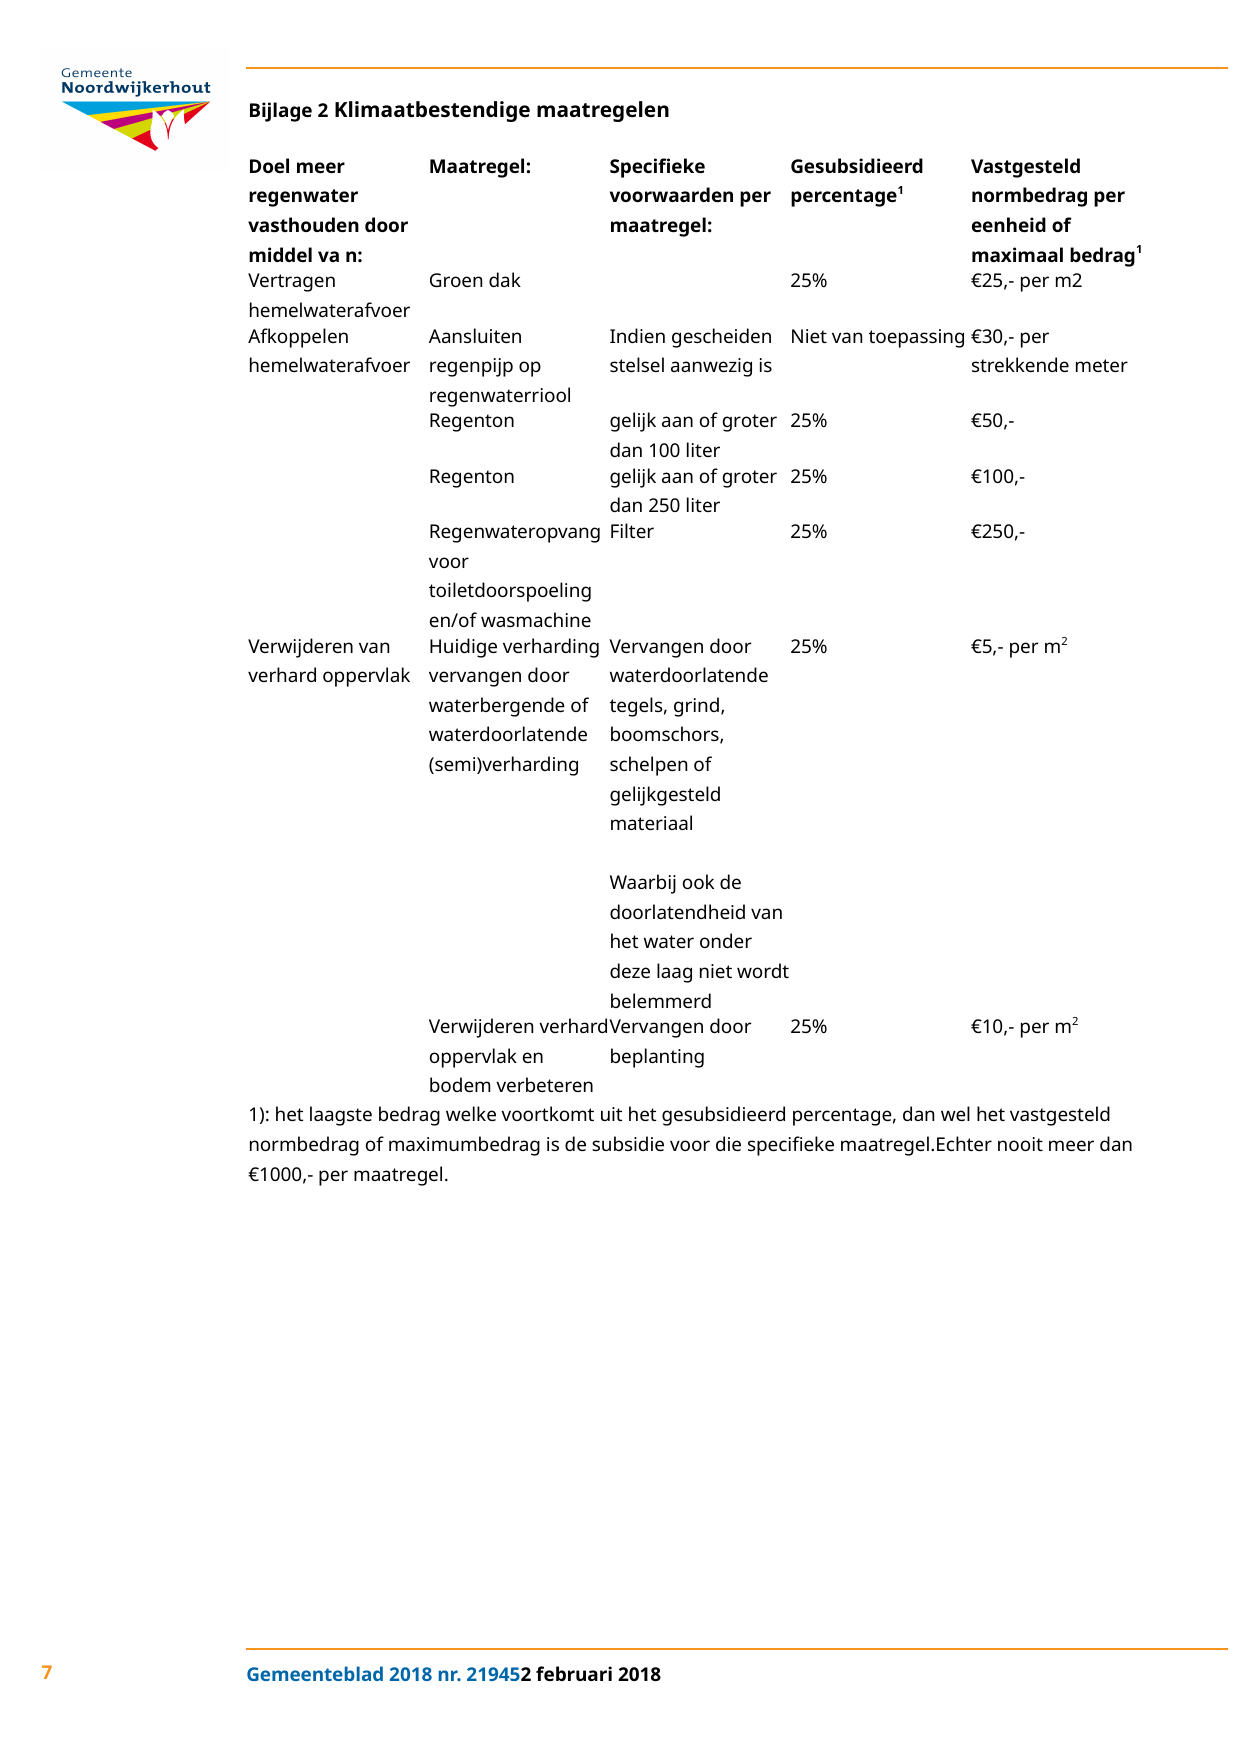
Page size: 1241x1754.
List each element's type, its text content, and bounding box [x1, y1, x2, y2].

table_header Vastgesteld normbedrag per eenheid of maximaal bedrag1 [971, 153, 1152, 267]
table_cell gelijk aan of groter dan 100 liter [609, 408, 790, 463]
table_cell 25% [790, 268, 971, 323]
table_cell €100,- [971, 463, 1152, 518]
table_cell 25% [790, 463, 971, 518]
table_cell [609, 268, 790, 323]
table_cell [248, 518, 429, 633]
table_cell 25% [790, 633, 971, 1013]
table_cell gelijk aan of groter dan 250 liter [609, 463, 790, 518]
table_cell Huidige verharding vervangen door waterbergende of waterdoorlatende (semi)verharding [429, 633, 609, 1013]
table_header Gesubsidieerd percentage1 [790, 153, 971, 267]
table_cell €25,- per m2 [971, 268, 1152, 323]
table_cell Vertragen hemelwaterafvoer [248, 268, 429, 323]
table_cell 25% [790, 408, 971, 463]
table_cell €30,- per strekkende meter [971, 323, 1152, 408]
picture [41, 47, 231, 172]
table_cell Vervangen door waterdoorlatende tegels, grind, boomschors, schelpen of gelijkgesteld materiaal Waarbij ook de doorlatendheid van het water onder deze laag niet wordt belemmerd [609, 633, 790, 1013]
table_header Doel meer regenwater vasthouden door middel va n: [248, 153, 429, 267]
table_cell 25% [790, 518, 971, 633]
table_cell 25% [790, 1014, 971, 1098]
table_cell €250,- [971, 518, 1152, 633]
table_cell [248, 1014, 429, 1098]
table_header Specifieke voorwaarden per maatregel: [609, 153, 790, 267]
table_cell Regenton [429, 408, 609, 463]
table_cell Regenwateropvang voor toiletdoorspoeling en/of wasmachine [429, 518, 609, 633]
table_cell Vervangen door beplanting [609, 1014, 790, 1098]
table_cell €50,- [971, 408, 1152, 463]
table_cell Indien gescheiden stelsel aanwezig is [609, 323, 790, 408]
text Bijlage 2 Klimaatbestendige maatregelen [248, 95, 1152, 123]
table_cell Regenton [429, 463, 609, 518]
table_cell Aansluiten regenpijp op regenwaterriool [429, 323, 609, 408]
table_cell Verwijderen van verhard oppervlak [248, 633, 429, 1013]
table_cell [248, 463, 429, 518]
table_cell €5,- per m2 [971, 633, 1152, 1013]
table_cell €10,- per m2 [971, 1014, 1152, 1098]
table_header Maatregel: [429, 153, 609, 267]
text 1): het laagste bedrag welke voortkomt uit het gesubsidieerd percentage, dan wel het vastgesteld normbedrag of maximumbedrag is de subsidie voor die specifieke maatregel.Echter nooit meer dan €1000,- per maatregel. [248, 1102, 1152, 1187]
table_cell Filter [609, 518, 790, 633]
table_cell Afkoppelen hemelwaterafvoer [248, 323, 429, 408]
table_cell Niet van toepassing [790, 323, 971, 408]
table_cell Verwijderen verhard oppervlak en bodem verbeteren [429, 1014, 609, 1098]
table_cell Groen dak [429, 268, 609, 323]
table_cell [248, 408, 429, 463]
